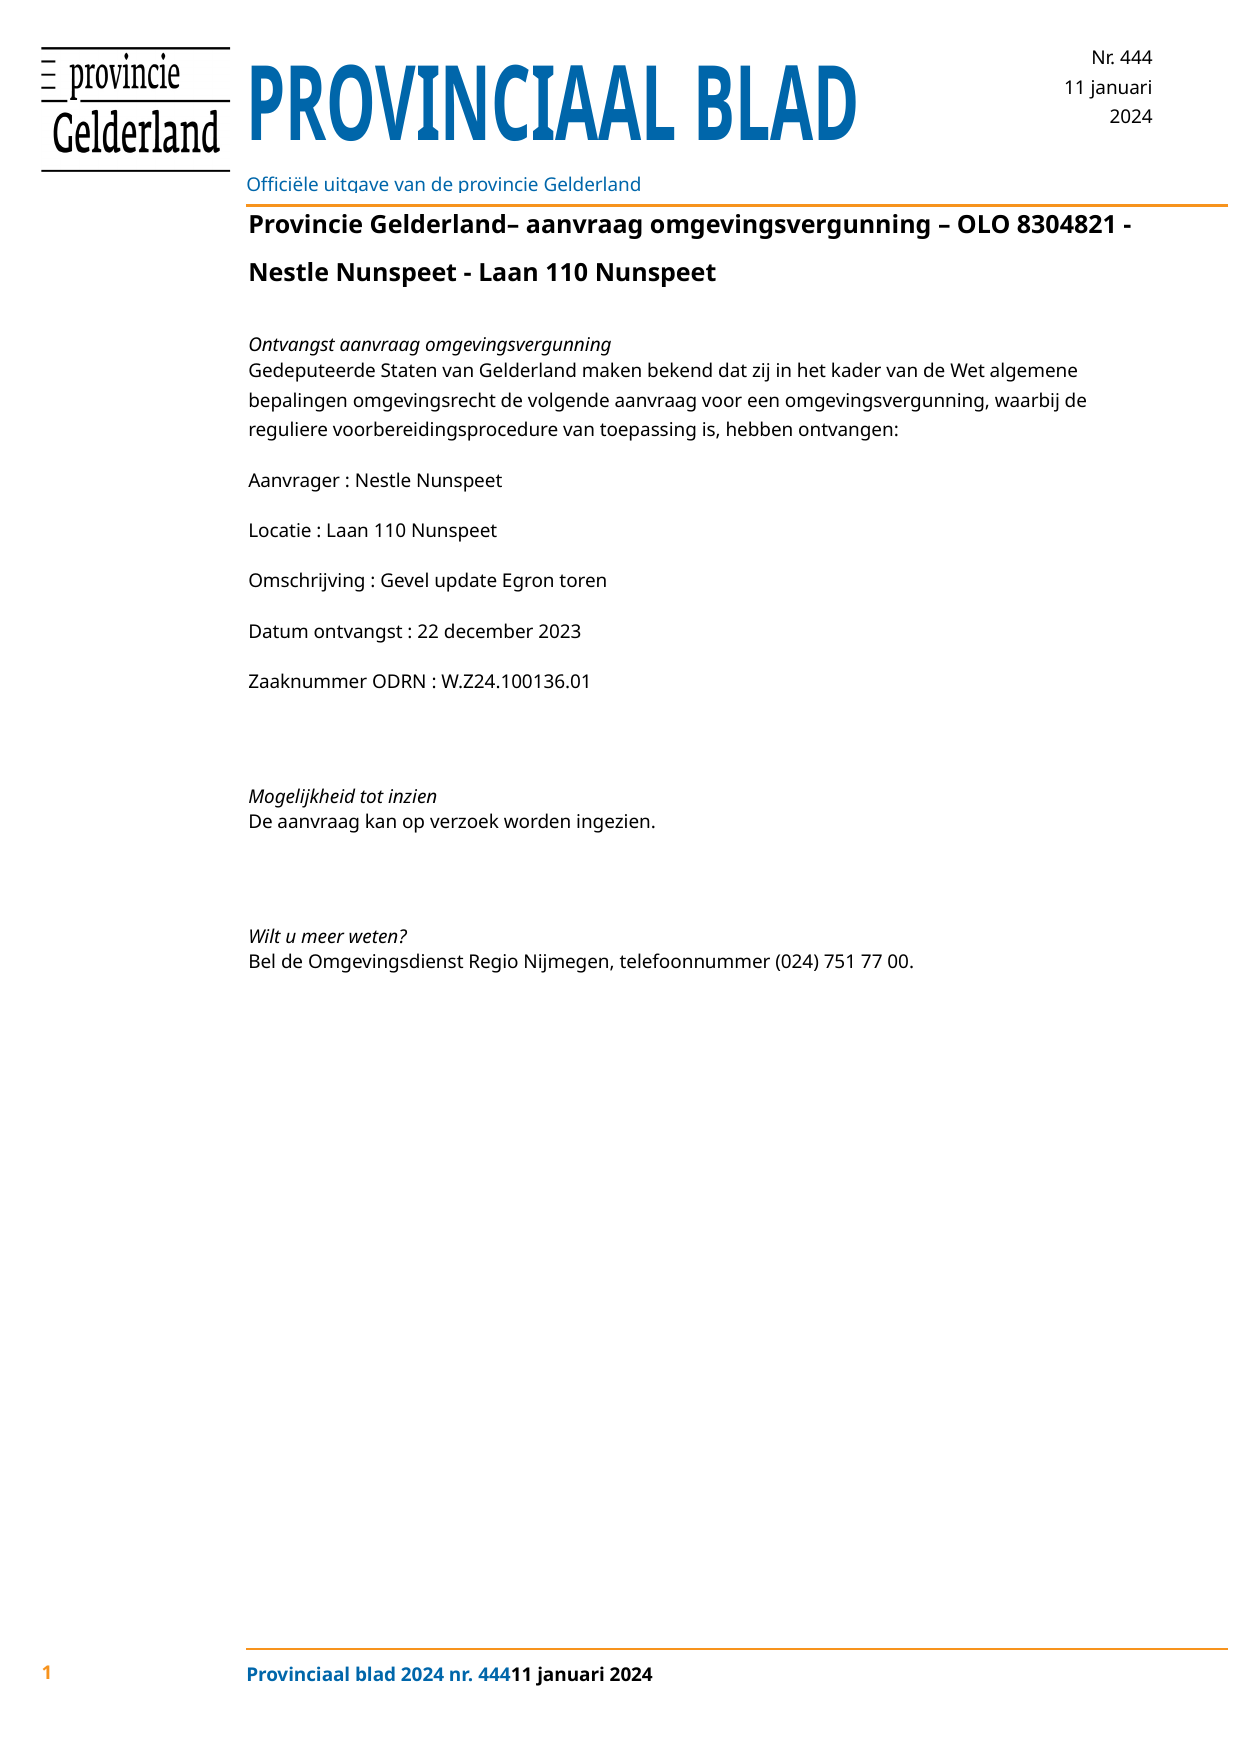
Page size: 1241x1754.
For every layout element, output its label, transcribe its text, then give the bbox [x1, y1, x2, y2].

text Mogelijkheid tot inzien [248, 783, 1152, 808]
text Bel de Omgevingsdienst Regio Nijmegen, telefoonnummer (024) 751 77 00. [248, 949, 1152, 974]
picture [41, 47, 231, 172]
text Datum ontvangst : 22 december 2023 [248, 618, 1152, 644]
text De aanvraag kan op verzoek worden ingezien. [248, 808, 1152, 834]
text Wilt u meer weten? [248, 923, 1152, 949]
text Provincie Gelderland– aanvraag omgevingsvergunning – OLO 8304821 - Nestle Nunspeet - Laan 110 Nunspeet [248, 207, 1152, 288]
text Locatie : Laan 110 Nunspeet [248, 517, 1152, 543]
text Zaaknummer ODRN : W.Z24.100136.01 [248, 668, 1152, 694]
text Aanvrager : Nestle Nunspeet [248, 467, 1152, 492]
text Ontvangst aanvraag omgevingsvergunning [248, 331, 1152, 357]
text Omschrijving : Gevel update Egron toren [248, 568, 1152, 593]
text Gedeputeerde Staten van Gelderland maken bekend dat zij in het kader van de Wet algemene bepalingen omgevingsrecht de volgende aanvraag voor een omgevingsvergunning, waarbij de reguliere voorbereidingsprocedure van toepassing is, hebben ontvangen: [248, 357, 1152, 442]
